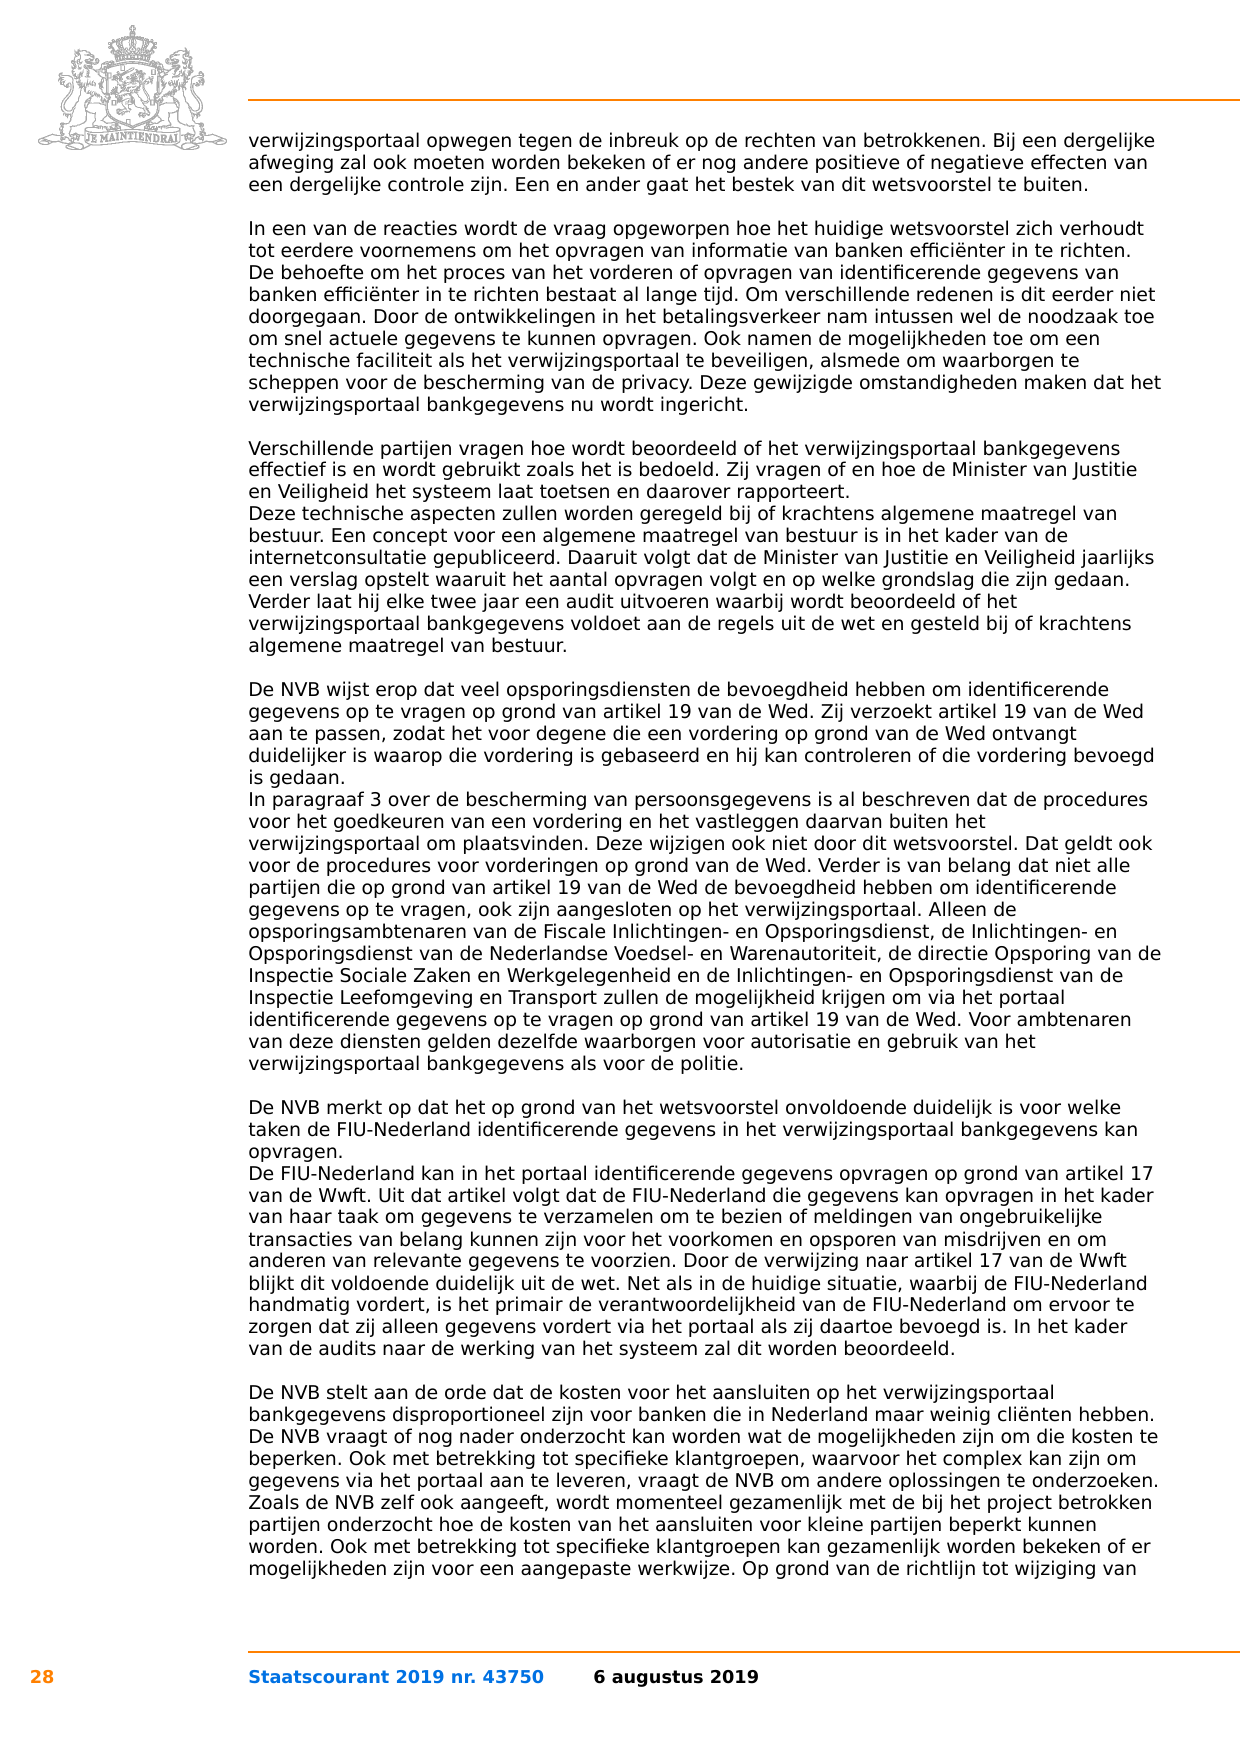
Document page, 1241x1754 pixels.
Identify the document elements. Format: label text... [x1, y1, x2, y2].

text In paragraaf 3 over de bescherming van persoonsgegevens is al beschreven dat de procedures voor het goedkeuren van een vordering en het vastleggen daarvan buiten het verwijzingsportaal om plaatsvinden. Deze wijzigen ook niet door dit wetsvoorstel. Dat geldt ook voor de procedures voor vorderingen op grond van de Wed. Verder is van belang dat niet alle partijen die op grond van artikel 19 van de Wed de bevoegdheid hebben om identificerende gegevens op te vragen, ook zijn aangesloten op het verwijzingsportaal. Alleen de opsporingsambtenaren van de Fiscale Inlichtingen- en Opsporingsdienst, de Inlichtingen- en Opsporingsdienst van de Nederlandse Voedsel- en Warenautoriteit, de directie Opsporing van de Inspectie Sociale Zaken en Werkgelegenheid en de Inlichtingen- en Opsporingsdienst van de Inspectie Leefomgeving en Transport zullen de mogelijkheid krijgen om via het portaal identificerende gegevens op te vragen op grond van artikel 19 van de Wed. Voor ambtenaren van deze diensten gelden dezelfde waarborgen voor autorisatie en gebruik van het verwijzingsportaal bankgegevens als voor de politie. [248, 789, 1163, 1075]
text De NVB merkt op dat het op grond van het wetsvoorstel onvoldoende duidelijk is voor welke taken de FIU-Nederland identificerende gegevens in het verwijzingsportaal bankgegevens kan opvragen. [248, 1097, 1163, 1162]
text Deze technische aspecten zullen worden geregeld bij of krachtens algemene maatregel van bestuur. Een concept voor een algemene maatregel van bestuur is in het kader van de internetconsultatie gepubliceerd. Daaruit volgt dat de Minister van Justitie en Veiligheid jaarlijks een verslag opstelt waaruit het aantal opvragen volgt en op welke grondslag die zijn gedaan. Verder laat hij elke twee jaar een audit uitvoeren waarbij wordt beoordeeld of het verwijzingsportaal bankgegevens voldoet aan de regels uit de wet en gesteld bij of krachtens algemene maatregel van bestuur. [248, 503, 1163, 657]
text In een van de reacties wordt de vraag opgeworpen hoe het huidige wetsvoorstel zich verhoudt tot eerdere voornemens om het opvragen van informatie van banken efficiënter in te richten. [248, 218, 1163, 262]
text De NVB stelt aan de orde dat de kosten voor het aansluiten op het verwijzingsportaal bankgegevens disproportioneel zijn voor banken die in Nederland maar weinig cliënten hebben. De NVB vraagt of nog nader onderzocht kan worden wat de mogelijkheden zijn om die kosten te beperken. Ook met betrekking tot specifieke klantgroepen, waarvoor het complex kan zijn om gegevens via het portaal aan te leveren, vraagt de NVB om andere oplossingen te onderzoeken. [248, 1382, 1163, 1492]
text Verschillende partijen vragen hoe wordt beoordeeld of het verwijzingsportaal bankgegevens effectief is en wordt gebruikt zoals het is bedoeld. Zij vragen of en hoe de Minister van Justitie en Veiligheid het systeem laat toetsen en daarover rapporteert. [248, 437, 1163, 503]
text De FIU-Nederland kan in het portaal identificerende gegevens opvragen op grond van artikel 17 van de Wwft. Uit dat artikel volgt dat de FIU-Nederland die gegevens kan opvragen in het kader van haar taak om gegevens te verzamelen om te bezien of meldingen van ongebruikelijke transacties van belang kunnen zijn voor het voorkomen en opsporen van misdrijven en om anderen van relevante gegevens te voorzien. Door de verwijzing naar artikel 17 van de Wwft blijkt dit voldoende duidelijk uit de wet. Net als in de huidige situatie, waarbij de FIU-Nederland handmatig vordert, is het primair de verantwoordelijkheid van de FIU-Nederland om ervoor te zorgen dat zij alleen gegevens vordert via het portaal als zij daartoe bevoegd is. In het kader van de audits naar de werking van het systeem zal dit worden beoordeeld. [248, 1162, 1163, 1360]
text Zoals de NVB zelf ook aangeeft, wordt momenteel gezamenlijk met de bij het project betrokken partijen onderzocht hoe de kosten van het aansluiten voor kleine partijen beperkt kunnen worden. Ook met betrekking tot specifieke klantgroepen kan gezamenlijk worden bekeken of er mogelijkheden zijn voor een aangepaste werkwijze. Op grond van de richtlijn tot wijziging van [248, 1492, 1163, 1580]
text De behoefte om het proces van het vorderen of opvragen van identificerende gegevens van banken efficiënter in te richten bestaat al lange tijd. Om verschillende redenen is dit eerder niet doorgegaan. Door de ontwikkelingen in het betalingsverkeer nam intussen wel de noodzaak toe om snel actuele gegevens te kunnen opvragen. Ook namen de mogelijkheden toe om een technische faciliteit als het verwijzingsportaal te beveiligen, alsmede om waarborgen te scheppen voor de bescherming van de privacy. Deze gewijzigde omstandigheden maken dat het verwijzingsportaal bankgegevens nu wordt ingericht. [248, 262, 1163, 416]
picture [38, 25, 227, 150]
text De NVB wijst erop dat veel opsporingsdiensten de bevoegdheid hebben om identificerende gegevens op te vragen op grond van artikel 19 van de Wed. Zij verzoekt artikel 19 van de Wed aan te passen, zodat het voor degene die een vordering op grond van de Wed ontvangt duidelijker is waarop die vordering is gebaseerd en hij kan controleren of die vordering bevoegd is gedaan. [248, 679, 1163, 789]
text verwijzingsportaal opwegen tegen de inbreuk op de rechten van betrokkenen. Bij een dergelijke afweging zal ook moeten worden bekeken of er nog andere positieve of negatieve effecten van een dergelijke controle zijn. Een en ander gaat het bestek van dit wetsvoorstel te buiten. [248, 130, 1163, 196]
